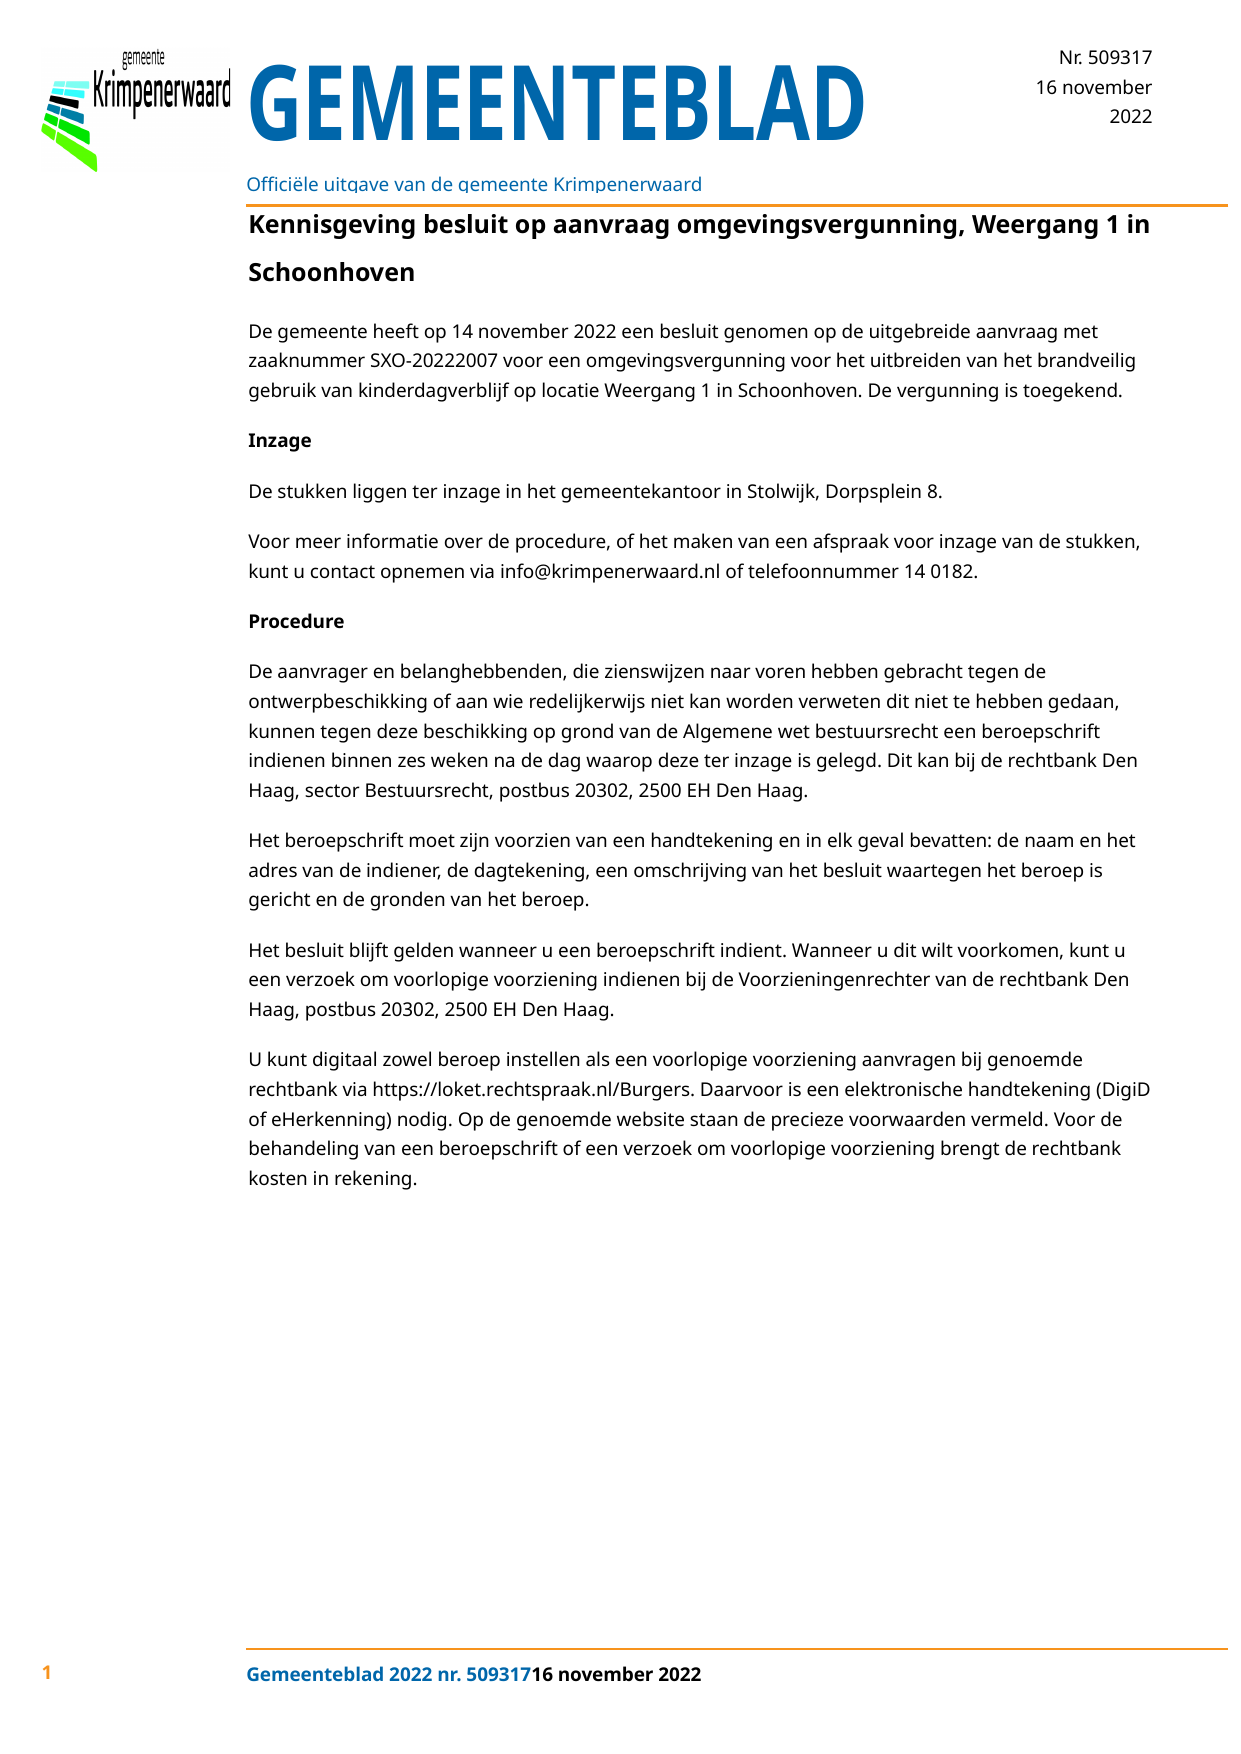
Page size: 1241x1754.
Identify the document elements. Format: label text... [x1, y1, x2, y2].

text Het besluit blijft gelden wanneer u een beroepschrift indient. Wanneer u dit wilt voorkomen, kunt u een verzoek om voorlopige voorziening indienen bij de Voorzieningenrechter van de rechtbank Den Haag, postbus 20302, 2500 EH Den Haag. [248, 937, 1152, 1022]
text De aanvrager en belanghebbenden, die zienswijzen naar voren hebben gebracht tegen de ontwerpbeschikking of aan wie redelijkerwijs niet kan worden verweten dit niet te hebben gedaan, kunnen tegen deze beschikking op grond van de Algemene wet bestuursrecht een beroepschrift indienen binnen zes weken na de dag waarop deze ter inzage is gelegd. Dit kan bij de rechtbank Den Haag, sector Bestuursrecht, postbus 20302, 2500 EH Den Haag. [248, 659, 1152, 803]
text Procedure [248, 608, 1152, 634]
text De gemeente heeft op 14 november 2022 een besluit genomen op de uitgebreide aanvraag met zaaknummer SXO-20222007 voor een omgevingsvergunning voor het uitbreiden van het brandveilig gebruik van kinderdagverblijf op locatie Weergang 1 in Schoonhoven. De vergunning is toegekend. [248, 318, 1152, 403]
picture [41, 47, 231, 172]
text Het beroepschrift moet zijn voorzien van een handtekening en in elk geval bevatten: de naam en het adres van de indiener, de dagtekening, een omschrijving van het besluit waartegen het beroep is gericht en de gronden van het beroep. [248, 827, 1152, 912]
text Inzage [248, 427, 1152, 453]
text Kennisgeving besluit op aanvraag omgevingsvergunning, Weergang 1 in Schoonhoven [248, 207, 1152, 288]
text U kunt digitaal zowel beroep instellen als een voorlopige voorziening aanvragen bij genoemde rechtbank via https://loket.rechtspraak.nl/Burgers. Daarvoor is een elektronische handtekening (DigiD of eHerkenning) nodig. Op de genoemde website staan de precieze voorwaarden vermeld. Voor de behandeling van een beroepschrift of een verzoek om voorlopige voorziening brengt de rechtbank kosten in rekening. [248, 1047, 1152, 1191]
text De stukken liggen ter inzage in het gemeentekantoor in Stolwijk, Dorpsplein 8. [248, 478, 1152, 504]
text Voor meer informatie over de procedure, of het maken van een afspraak voor inzage van de stukken, kunt u contact opnemen via info@krimpenerwaard.nl of telefoonnummer 14 0182. [248, 528, 1152, 584]
